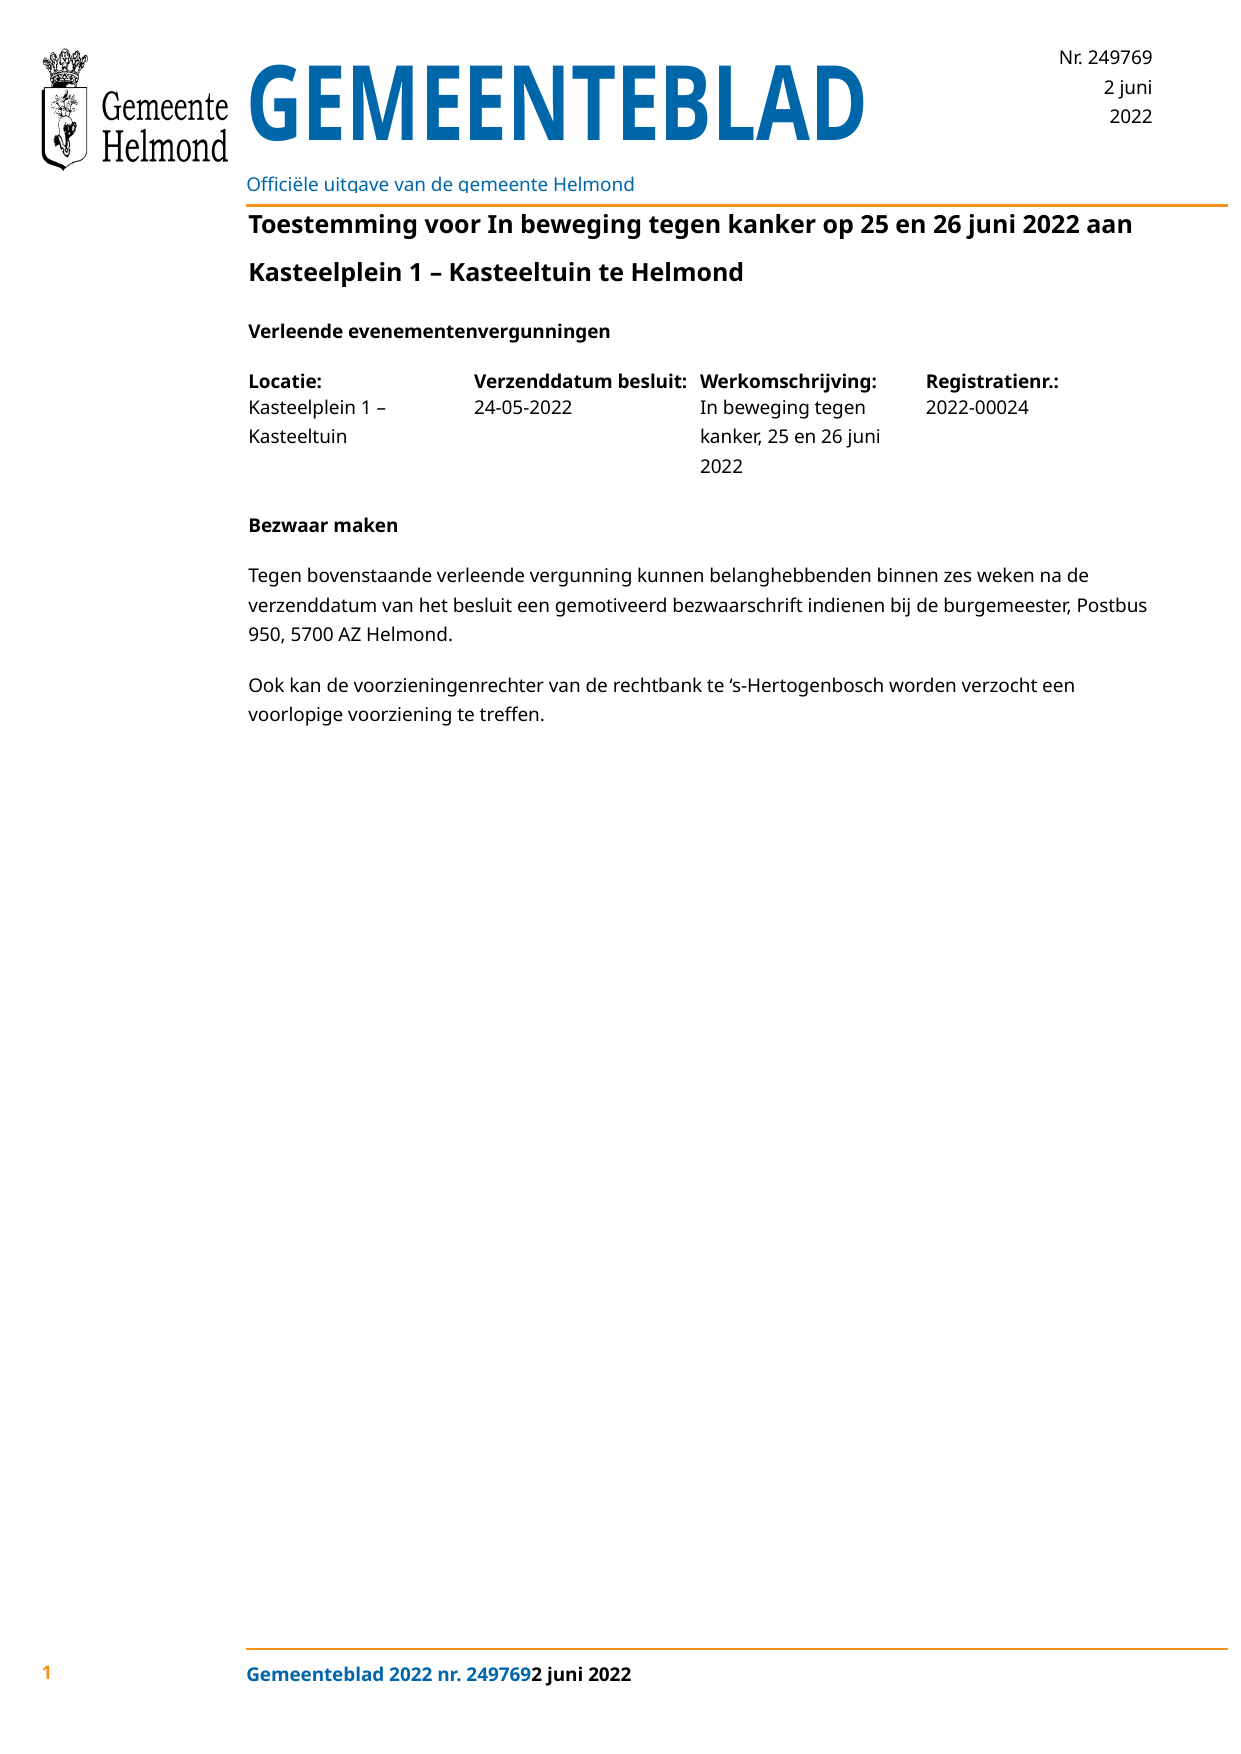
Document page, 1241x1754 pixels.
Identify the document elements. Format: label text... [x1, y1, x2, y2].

table_header Verzenddatum besluit: [474, 369, 700, 394]
text Toestemming voor In beweging tegen kanker op 25 en 26 juni 2022 aan Kasteelplein 1 – Kasteeltuin te Helmond [248, 207, 1152, 288]
text Verleende evenementenvergunningen [248, 318, 1152, 344]
table_cell Kasteelplein 1 – Kasteeltuin [248, 394, 474, 509]
table_cell 2022-00024 [926, 394, 1152, 509]
table_cell 24-05-2022 [474, 394, 700, 509]
text Ook kan de voorzieningenrechter van de rechtbank te ‘s-Hertogenbosch worden verzocht een voorlopige voorziening te treffen. [248, 672, 1152, 727]
table_header Locatie: [248, 369, 474, 394]
picture [41, 47, 231, 172]
table_header Werkomschrijving: [700, 369, 926, 394]
text Tegen bovenstaande verleende vergunning kunnen belanghebbenden binnen zes weken na de verzenddatum van het besluit een gemotiveerd bezwaarschrift indienen bij de burgemeester, Postbus 950, 5700 AZ Helmond. [248, 562, 1152, 647]
text Bezwaar maken [248, 512, 1152, 538]
table_header Registratienr.: [926, 369, 1152, 394]
table_cell In beweging tegen kanker, 25 en 26 juni 2022 [700, 394, 926, 509]
